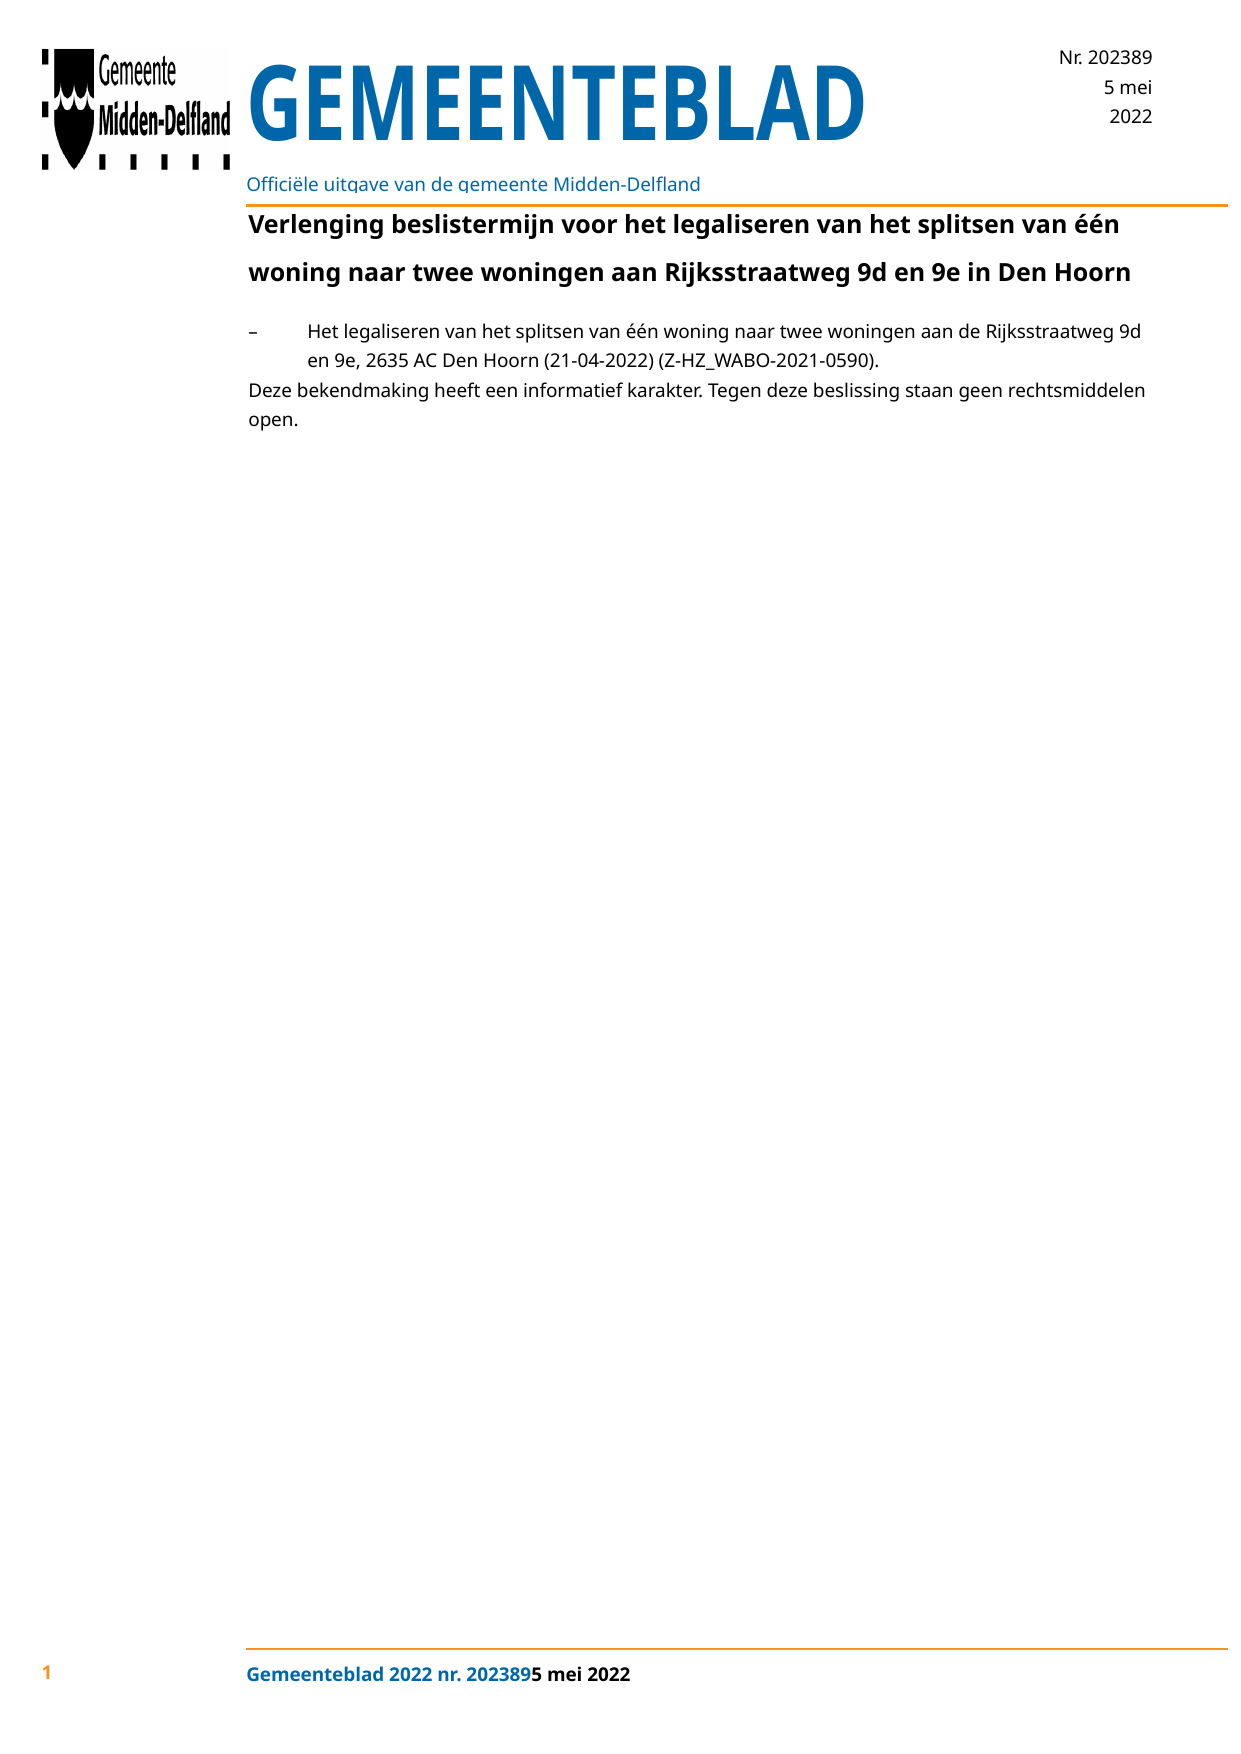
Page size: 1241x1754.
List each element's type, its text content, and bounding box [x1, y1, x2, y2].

picture [41, 47, 231, 172]
text Verlenging beslistermijn voor het legaliseren van het splitsen van één woning naar twee woningen aan Rijksstraatweg 9d en 9e in Den Hoorn [248, 207, 1152, 288]
text Deze bekendmaking heeft een informatief karakter. Tegen deze beslissing staan geen rechtsmiddelen open. [248, 377, 1152, 432]
list Het legaliseren van het splitsen van één woning naar twee woningen aan de Rijksstraatweg 9d en 9e, 2635 AC Den Hoorn (21-04-2022) (Z-HZ_WABO-2021-0590). [248, 318, 1152, 373]
